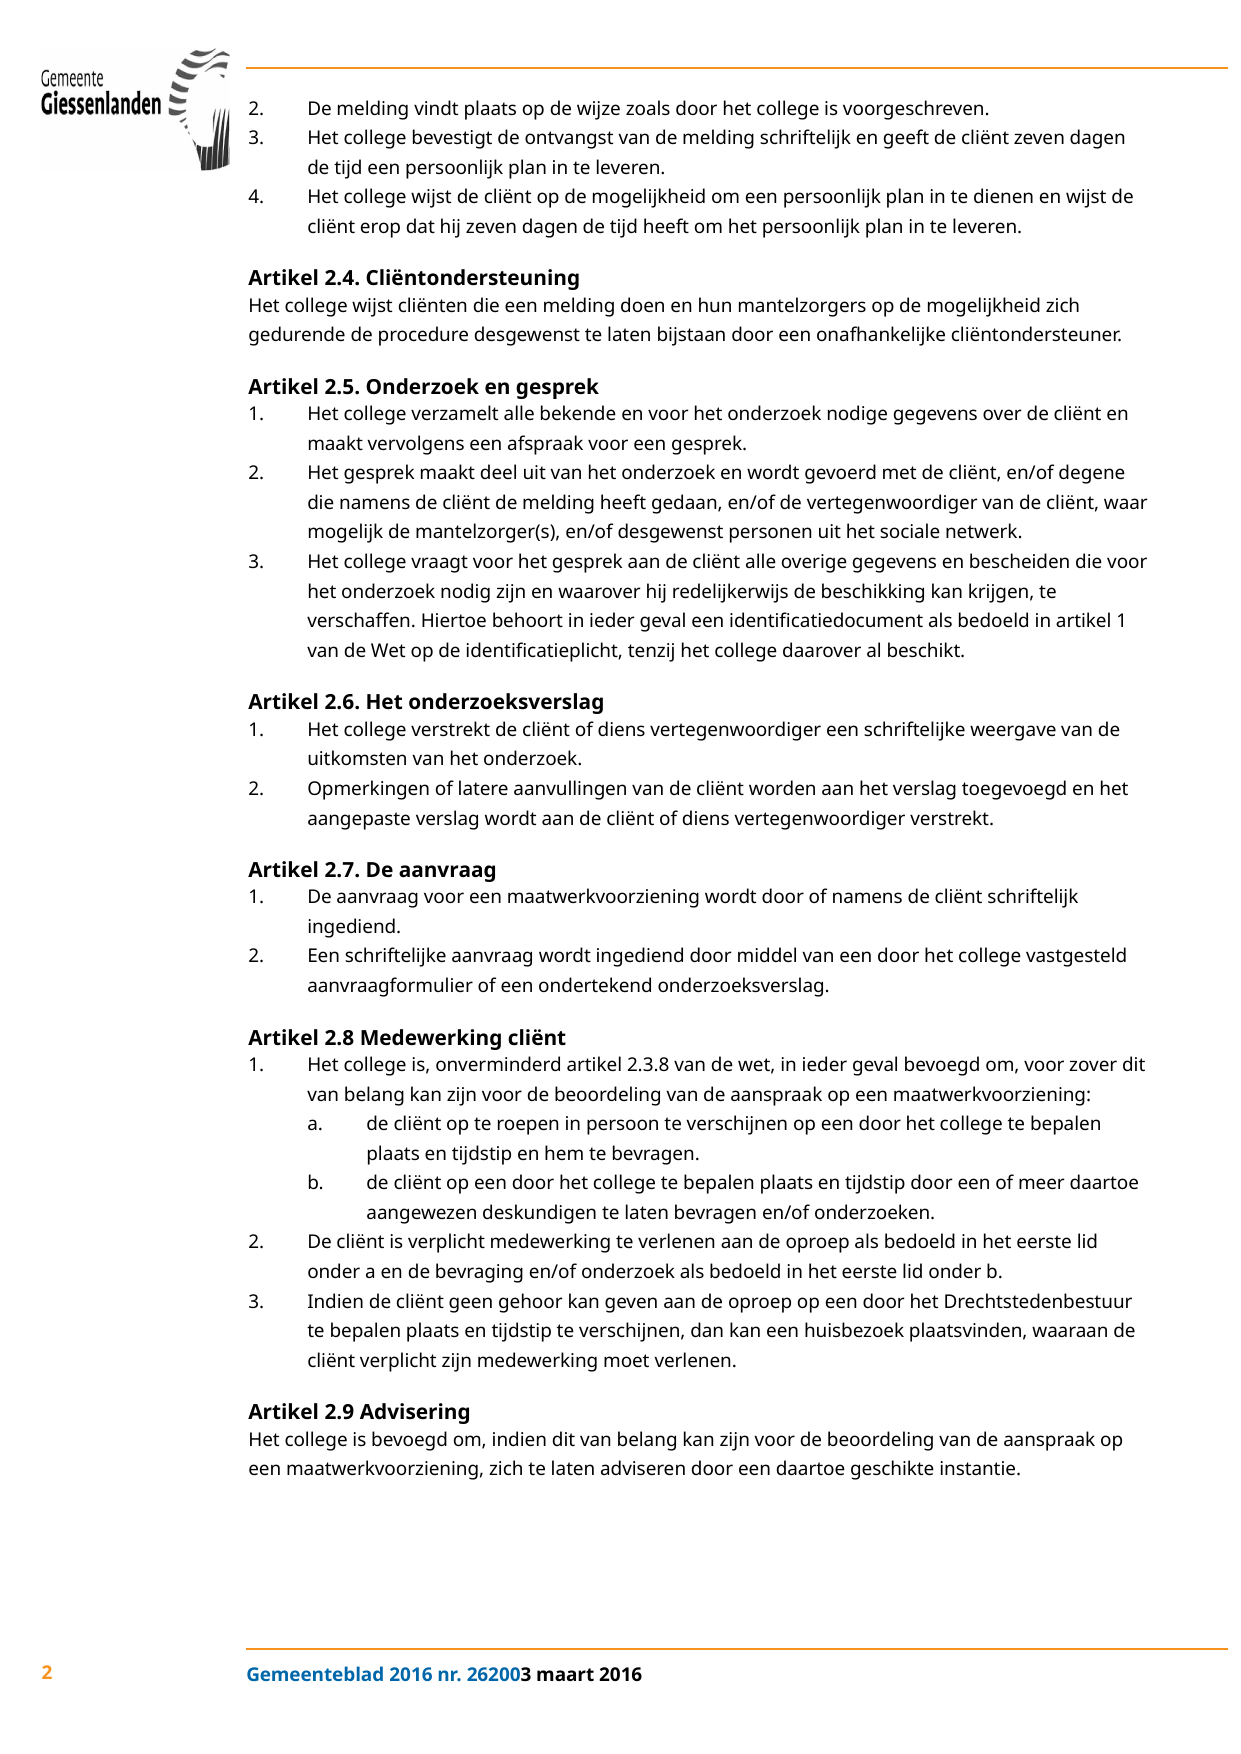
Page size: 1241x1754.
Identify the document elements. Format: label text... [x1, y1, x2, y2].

list De cliënt is verplicht medewerking te verlenen aan de oproep als bedoeld in het eerste lid onder a en de bevraging en/of onderzoek als bedoeld in het eerste lid onder b. [248, 1229, 1152, 1284]
list Opmerkingen of latere aanvullingen van de cliënt worden aan het verslag toegevoegd en het aangepaste verslag wordt aan de cliënt of diens vertegenwoordiger verstrekt. [248, 775, 1152, 830]
list Een schriftelijke aanvraag wordt ingediend door middel van een door het college vastgesteld aanvraagformulier of een ondertekend onderzoeksverslag. [248, 943, 1152, 998]
text Artikel 2.9 Advisering [248, 1397, 1152, 1426]
list Indien de cliënt geen gehoor kan geven aan de oproep op een door het Drechtstedenbestuur te bepalen plaats en tijdstip te verschijnen, dan kan een huisbezoek plaatsvinden, waaraan de cliënt verplicht zijn medewerking moet verlenen. [248, 1288, 1152, 1373]
list de cliënt op te roepen in persoon te verschijnen op een door het college te bepalen plaats en tijdstip en hem te bevragen. [307, 1110, 1152, 1166]
text Artikel 2.7. De aanvraag [248, 855, 1152, 883]
text Artikel 2.4. Cliëntondersteuning [248, 263, 1152, 292]
list De aanvraag voor een maatwerkvoorziening wordt door of namens de cliënt schriftelijk ingediend. [248, 883, 1152, 939]
picture [41, 47, 231, 172]
text Artikel 2.5. Onderzoek en gesprek [248, 372, 1152, 400]
list Het college verzamelt alle bekende en voor het onderzoek nodige gegevens over de cliënt en maakt vervolgens een afspraak voor een gesprek. [248, 400, 1152, 456]
list Het college is, onverminderd artikel 2.3.8 van de wet, in ieder geval bevoegd om, voor zover dit van belang kan zijn voor de beoordeling van de aanspraak op een maatwerkvoorziening: [248, 1051, 1152, 1106]
list de cliënt op een door het college te bepalen plaats en tijdstip door een of meer daartoe aangewezen deskundigen te laten bevragen en/of onderzoeken. [307, 1169, 1152, 1225]
list Het college bevestigt de ontvangst van de melding schriftelijk en geeft de cliënt zeven dagen de tijd een persoonlijk plan in te leveren. [248, 124, 1152, 180]
list Het college wijst de cliënt op de mogelijkheid om een persoonlijk plan in te dienen en wijst de cliënt erop dat hij zeven dagen de tijd heeft om het persoonlijk plan in te leveren. [248, 183, 1152, 239]
text Het college wijst cliënten die een melding doen en hun mantelzorgers op de mogelijkheid zich gedurende de procedure desgewenst te laten bijstaan door een onafhankelijke cliëntondersteuner. [248, 292, 1152, 347]
list Het college verstrekt de cliënt of diens vertegenwoordiger een schriftelijke weergave van de uitkomsten van het onderzoek. [248, 716, 1152, 771]
text Artikel 2.6. Het onderzoeksverslag [248, 687, 1152, 716]
text Artikel 2.8 Medewerking cliënt [248, 1023, 1152, 1051]
list Het college vraagt voor het gesprek aan de cliënt alle overige gegevens en bescheiden die voor het onderzoek nodig zijn en waarover hij redelijkerwijs de beschikking kan krijgen, te verschaffen. Hiertoe behoort in ieder geval een identificatiedocument als bedoeld in artikel 1 van de Wet op de identificatieplicht, tenzij het college daarover al beschikt. [248, 548, 1152, 663]
list Het gesprek maakt deel uit van het onderzoek en wordt gevoerd met de cliënt, en/of degene die namens de cliënt de melding heeft gedaan, en/of de vertegenwoordiger van de cliënt, waar mogelijk de mantelzorger(s), en/of desgewenst personen uit het sociale netwerk. [248, 459, 1152, 544]
list De melding vindt plaats op de wijze zoals door het college is voorgeschreven. [248, 95, 1152, 121]
text Het college is bevoegd om, indien dit van belang kan zijn voor de beoordeling van de aanspraak op een maatwerkvoorziening, zich te laten adviseren door een daartoe geschikte instantie. [248, 1426, 1152, 1481]
